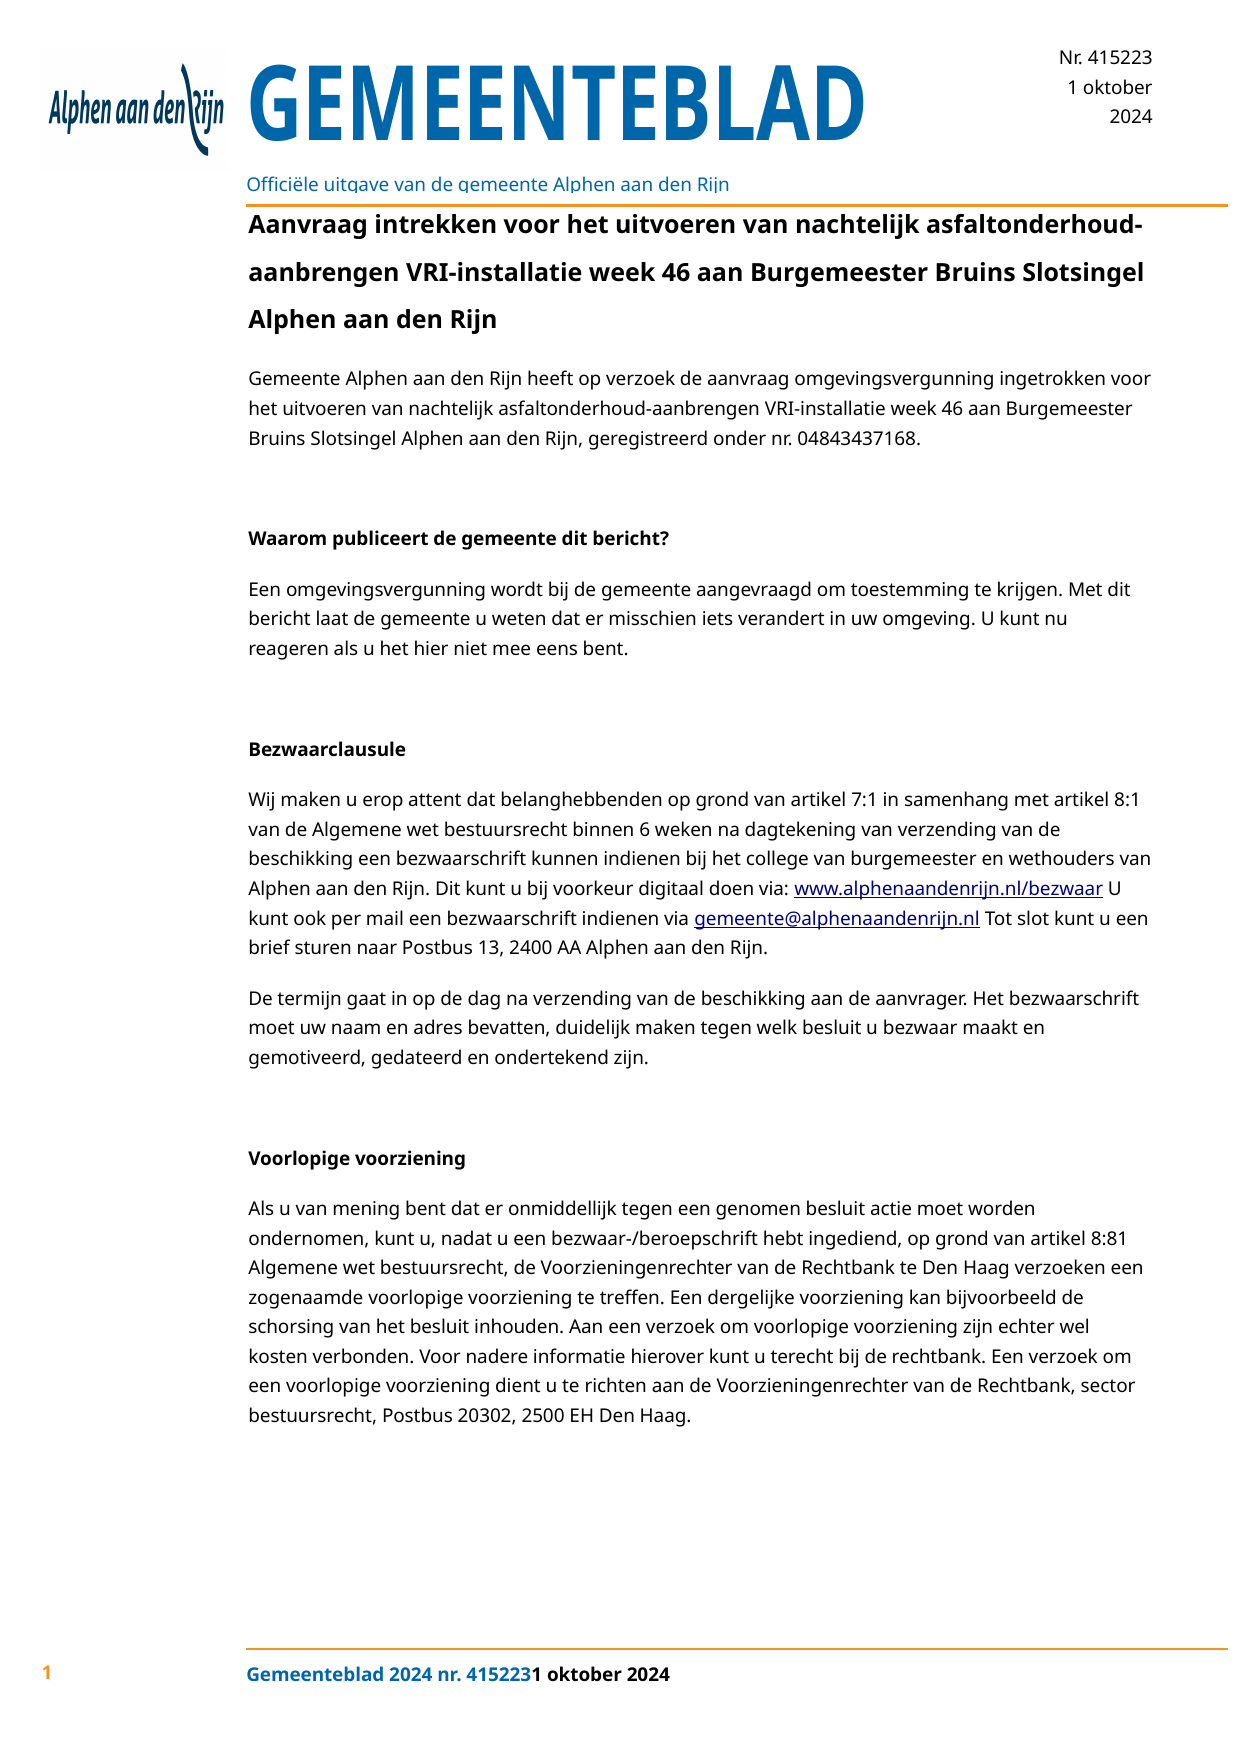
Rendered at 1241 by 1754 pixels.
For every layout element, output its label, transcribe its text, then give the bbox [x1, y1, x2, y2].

text Voorlopige voorziening [248, 1145, 1152, 1170]
text Een omgevingsvergunning wordt bij de gemeente aangevraagd om toestemming te krijgen. Met dit bericht laat de gemeente u weten dat er misschien iets verandert in uw omgeving. U kunt nu reageren als u het hier niet mee eens bent. [248, 576, 1152, 661]
text Wij maken u erop attent dat belanghebbenden op grond van artikel 7:1 in samenhang met artikel 8:1 van de Algemene wet bestuursrecht binnen 6 weken na dagtekening van verzending van de beschikking een bezwaarschrift kunnen indienen bij het college van burgemeester en wethouders van Alphen aan den Rijn. Dit kunt u bij voorkeur digitaal doen via: www.alphenaandenrijn.nl/bezwaar U kunt ook per mail een bezwaarschrift indienen via gemeente@alphenaandenrijn.nl Tot slot kunt u een brief sturen naar Postbus 13, 2400 AA Alphen aan den Rijn. [248, 786, 1152, 960]
picture [41, 47, 231, 172]
text Waarom publiceert de gemeente dit bericht? [248, 526, 1152, 551]
text De termijn gaat in op de dag na verzending van de beschikking aan de aanvrager. Het bezwaarschrift moet uw naam en adres bevatten, duidelijk maken tegen welk besluit u bezwaar maakt en gemotiveerd, gedateerd en ondertekend zijn. [248, 985, 1152, 1069]
text Bezwaarclausule [248, 736, 1152, 762]
text Gemeente Alphen aan den Rijn heeft op verzoek de aanvraag omgevingsvergunning ingetrokken voor het uitvoeren van nachtelijk asfaltonderhoud-aanbrengen VRI-installatie week 46 aan Burgemeester Bruins Slotsingel Alphen aan den Rijn, geregistreerd onder nr. 04843437168. [248, 366, 1152, 450]
text Als u van mening bent dat er onmiddellijk tegen een genomen besluit actie moet worden ondernomen, kunt u, nadat u een bezwaar-/beroepschrift hebt ingediend, op grond van artikel 8:81 Algemene wet bestuursrecht, de Voorzieningenrechter van de Rechtbank te Den Haag verzoeken een zogenaamde voorlopige voorziening te treffen. Een dergelijke voorziening kan bijvoorbeeld de schorsing van het besluit inhouden. Aan een verzoek om voorlopige voorziening zijn echter wel kosten verbonden. Voor nadere informatie hierover kunt u terecht bij de rechtbank. Een verzoek om een voorlopige voorziening dient u te richten aan de Voorzieningenrechter van de Rechtbank, sector bestuursrecht, Postbus 20302, 2500 EH Den Haag. [248, 1195, 1152, 1428]
text Aanvraag intrekken voor het uitvoeren van nachtelijk asfaltonderhoud-aanbrengen VRI-installatie week 46 aan Burgemeester Bruins Slotsingel Alphen aan den Rijn [248, 207, 1152, 336]
